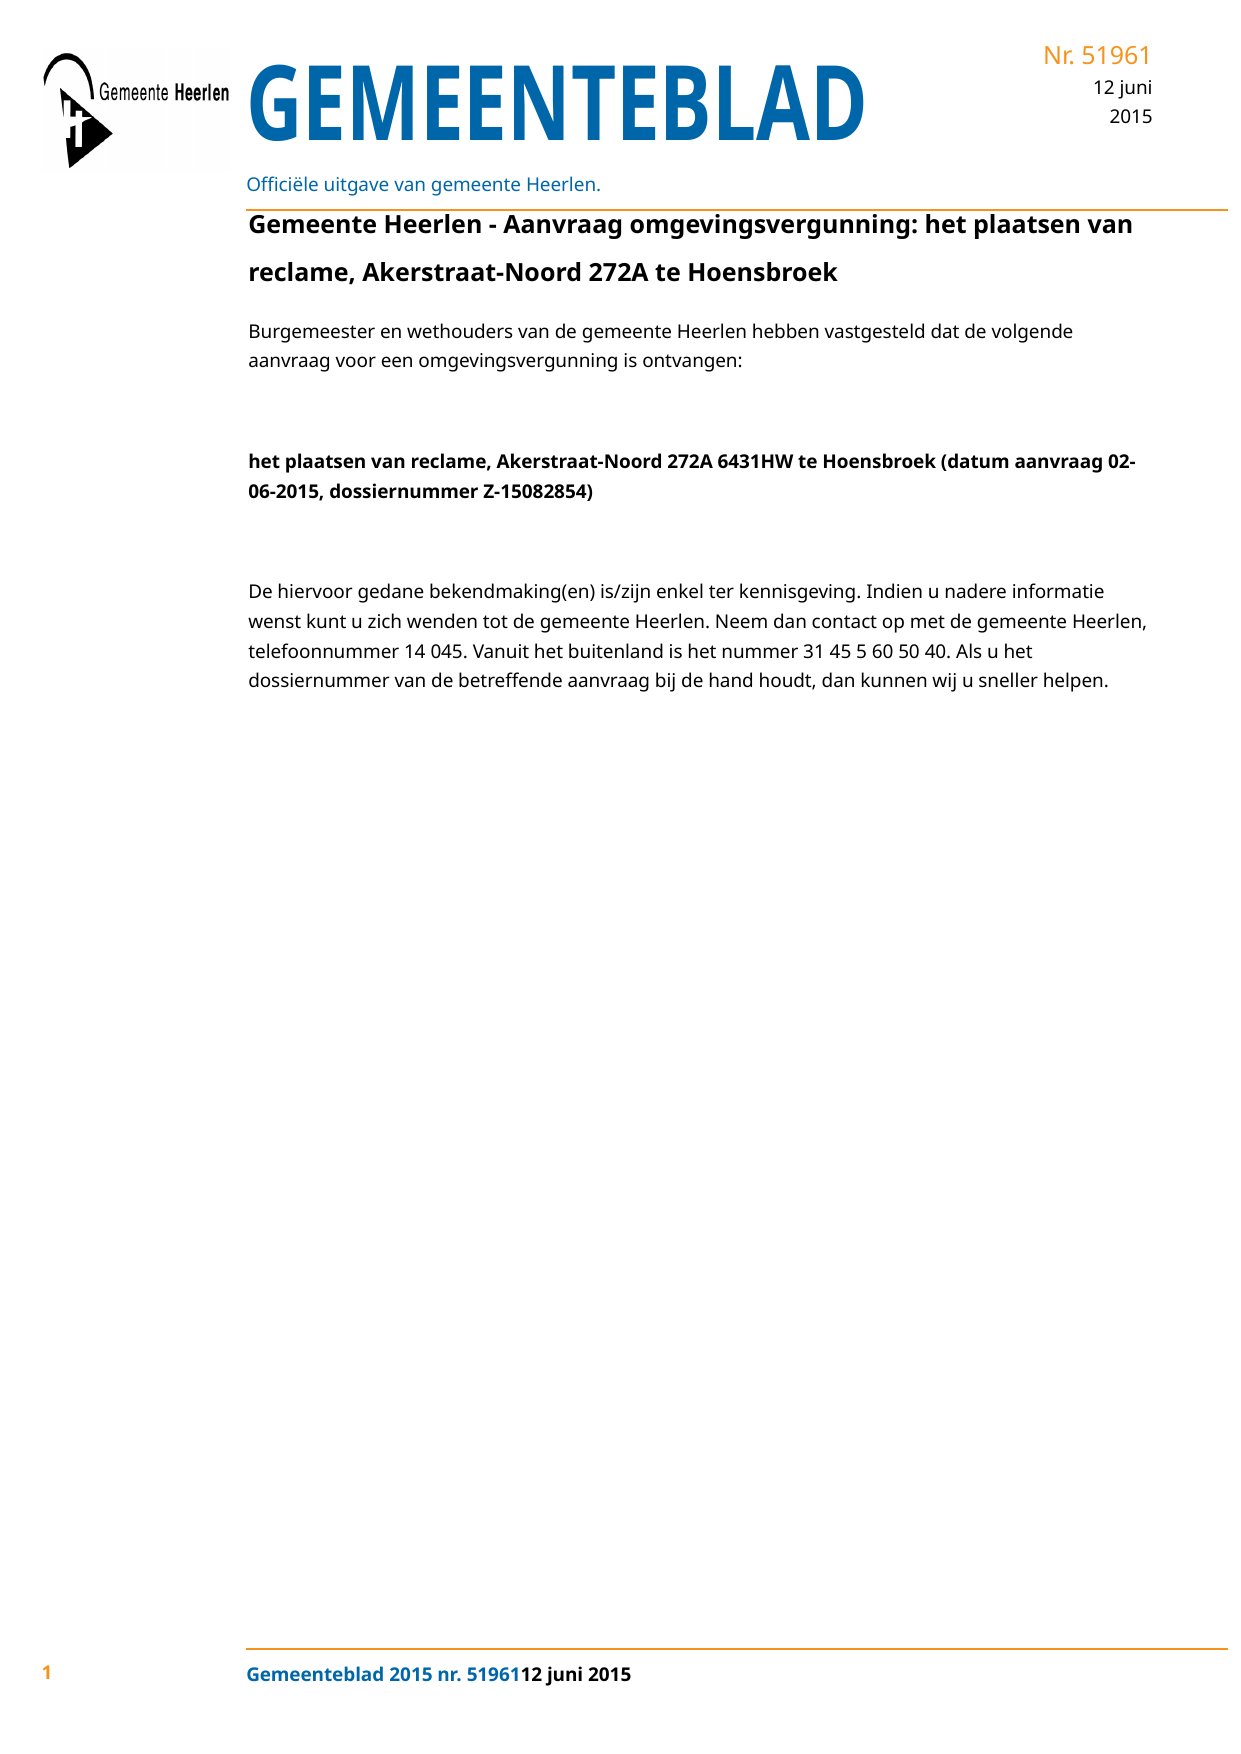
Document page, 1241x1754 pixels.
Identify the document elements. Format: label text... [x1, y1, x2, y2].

text Burgemeester en wethouders van de gemeente Heerlen hebben vastgesteld dat de volgende aanvraag voor een omgevingsvergunning is ontvangen: [248, 318, 1152, 373]
picture [41, 47, 231, 172]
text het plaatsen van reclame, Akerstraat-Noord 272A 6431HW te Hoensbroek (datum aanvraag 02-06-2015, dossiernummer Z-15082854) [248, 448, 1152, 504]
text De hiervoor gedane bekendmaking(en) is/zijn enkel ter kennisgeving. Indien u nadere informatie wenst kunt u zich wenden tot de gemeente Heerlen. Neem dan contact op met de gemeente Heerlen, telefoonnummer 14 045. Vanuit het buitenland is het nummer 31 45 5 60 50 40. Als u het dossiernummer van de betreffende aanvraag bij de hand houdt, dan kunnen wij u sneller helpen. [248, 579, 1152, 693]
text Gemeente Heerlen - Aanvraag omgevingsvergunning: het plaatsen van reclame, Akerstraat-Noord 272A te Hoensbroek [248, 211, 1152, 288]
